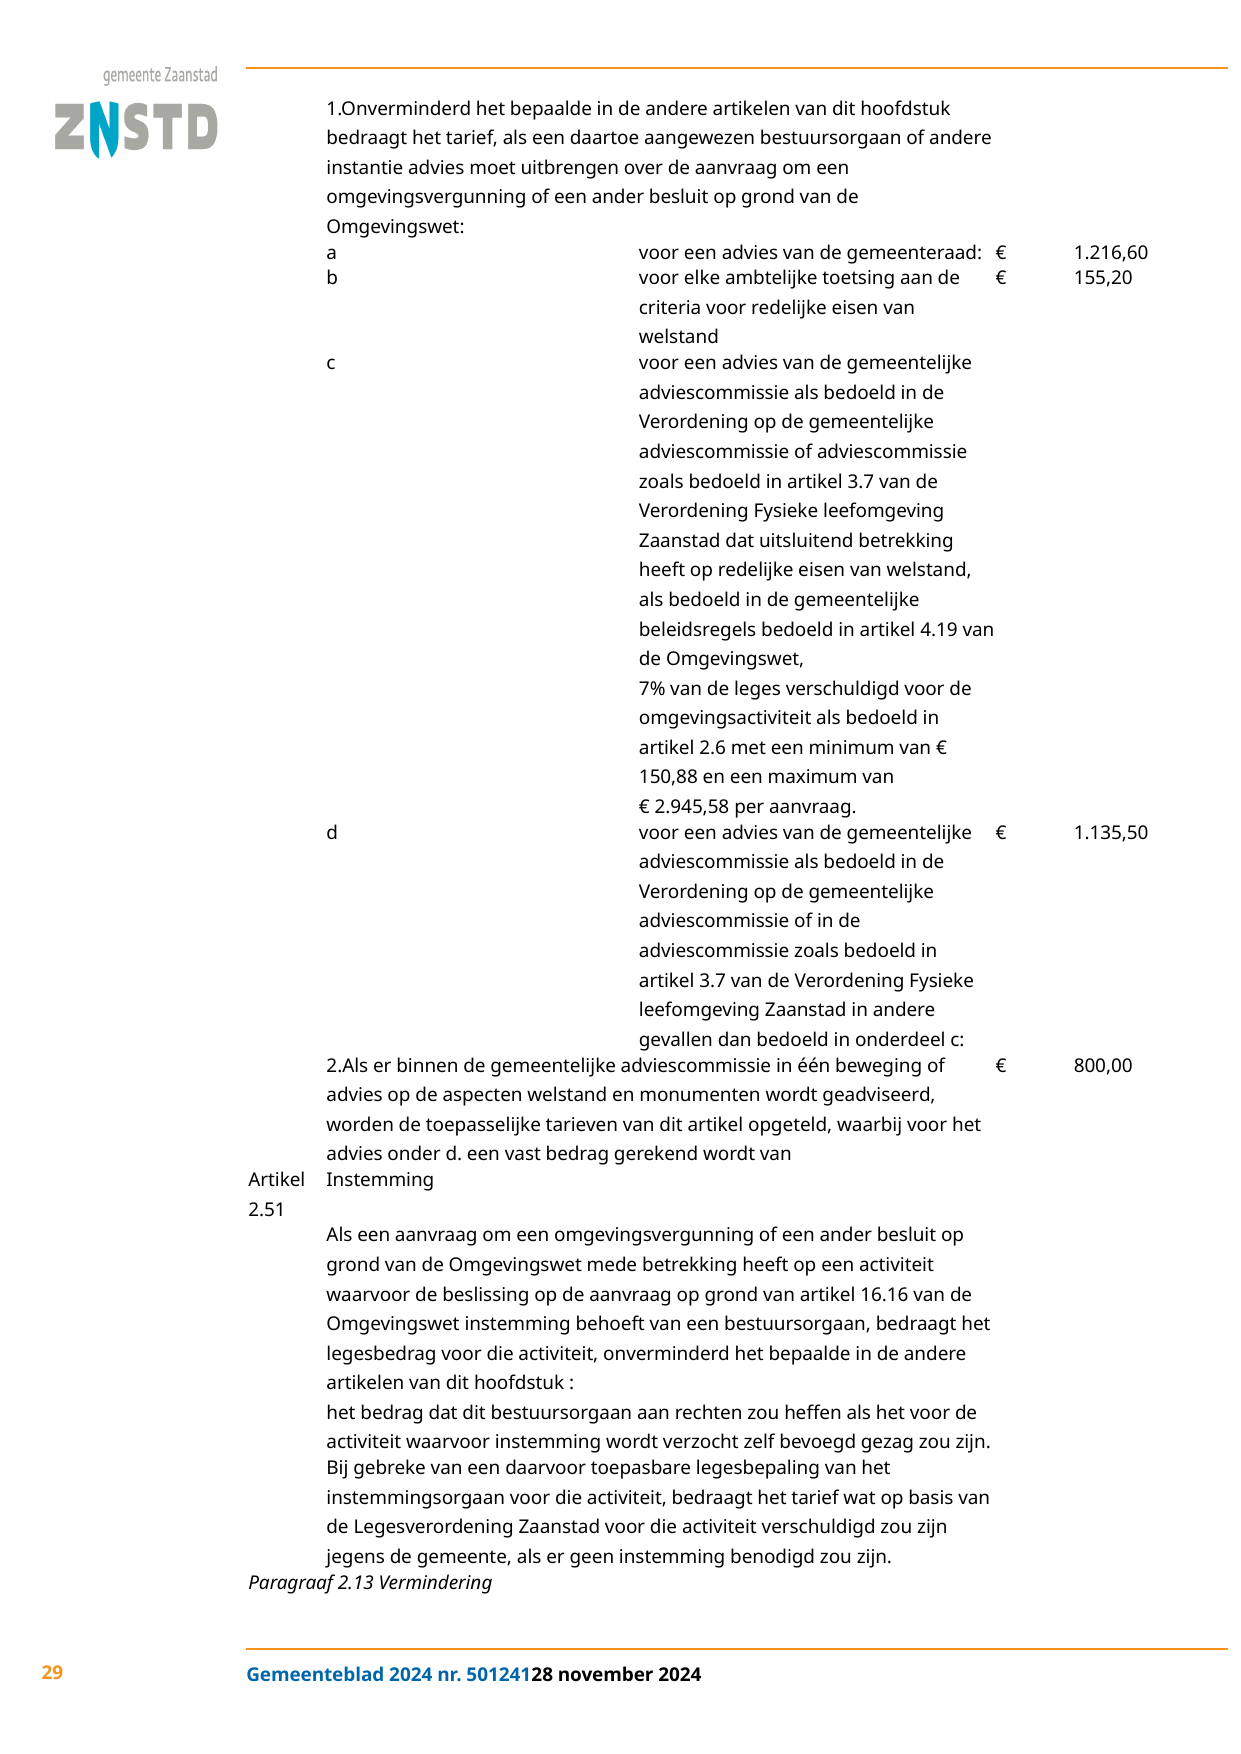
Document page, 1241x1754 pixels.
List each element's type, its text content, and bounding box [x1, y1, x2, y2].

table_cell 2.Als er binnen de gemeentelijke adviescommissie in één beweging of advies op de aspecten welstand en monumenten wordt geadviseerd, worden de toepasselijke tarieven van dit artikel opgeteld, waarbij voor het advies onder d. een vast bedrag gerekend wordt van [326, 1052, 995, 1166]
table_cell Bij gebreke van een daarvoor toepasbare legesbepaling van het instemmingsorgaan voor die activiteit, bedraagt het tarief wat op basis van de Legesverordening Zaanstad voor die activiteit verschuldigd zou zijn jegens de gemeente, als er geen instemming benodigd zou zijn. [326, 1454, 995, 1569]
table_cell [1074, 1569, 1152, 1594]
table_cell Artikel 2.51 [248, 1166, 326, 1222]
table_cell Paragraaf 2.13 Vermindering [248, 1569, 995, 1594]
table_cell d [326, 819, 639, 1052]
table_cell € [995, 239, 1073, 264]
table_cell b [326, 265, 639, 349]
table_cell € [995, 1052, 1073, 1166]
table_cell 155,20 [1074, 265, 1152, 349]
table_cell 1.216,60 [1074, 239, 1152, 264]
table_cell [995, 1454, 1073, 1569]
table_cell [248, 95, 326, 239]
table_cell [248, 1222, 326, 1454]
picture [41, 47, 231, 172]
table_cell [995, 1166, 1073, 1222]
table_cell Als een aanvraag om een omgevingsvergunning of een ander besluit op grond van de Omgevingswet mede betrekking heeft op een activiteit waarvoor de beslissing op de aanvraag op grond van artikel 16.16 van de Omgevingswet instemming behoeft van een bestuursorgaan, bedraagt het legesbedrag voor die activiteit, onverminderd het bepaalde in de andere artikelen van dit hoofdstuk : het bedrag dat dit bestuursorgaan aan rechten zou heffen als het voor de activiteit waarvoor instemming wordt verzocht zelf bevoegd gezag zou zijn. [326, 1222, 995, 1454]
table_cell [995, 1569, 1073, 1594]
table_cell [248, 819, 326, 1052]
table_cell [248, 265, 326, 349]
table_cell Instemming [326, 1166, 995, 1222]
table_cell [1074, 350, 1152, 819]
table_cell 1.Onverminderd het bepaalde in de andere artikelen van dit hoofdstuk bedraagt het tarief, als een daartoe aangewezen bestuursorgaan of andere instantie advies moet uitbrengen over de aanvraag om een omgevingsvergunning of een ander besluit op grond van de Omgevingswet: [326, 95, 995, 239]
table_cell voor elke ambtelijke toetsing aan de criteria voor redelijke eisen van welstand [639, 265, 995, 349]
table_cell voor een advies van de gemeenteraad: [639, 239, 995, 264]
table_cell € [995, 265, 1073, 349]
table_cell [1074, 1166, 1152, 1222]
table_cell [1074, 95, 1152, 239]
table_cell 1.135,50 [1074, 819, 1152, 1052]
table_cell 800,00 [1074, 1052, 1152, 1166]
table_cell [248, 1052, 326, 1166]
table_cell [248, 239, 326, 264]
table_cell [248, 350, 326, 819]
table_cell [248, 1454, 326, 1569]
table_cell c [326, 350, 639, 819]
table_cell [995, 1222, 1073, 1454]
table_cell [1074, 1454, 1152, 1569]
table_cell [995, 350, 1073, 819]
table_cell € [995, 819, 1073, 1052]
table_cell voor een advies van de gemeentelijke adviescommissie als bedoeld in de Verordening op de gemeentelijke adviescommissie of in de adviescommissie zoals bedoeld in artikel 3.7 van de Verordening Fysieke leefomgeving Zaanstad in andere gevallen dan bedoeld in onderdeel c: [639, 819, 995, 1052]
table_cell voor een advies van de gemeentelijke adviescommissie als bedoeld in de Verordening op de gemeentelijke adviescommissie of adviescommissie zoals bedoeld in artikel 3.7 van de Verordening Fysieke leefomgeving Zaanstad dat uitsluitend betrekking heeft op redelijke eisen van welstand, als bedoeld in de gemeentelijke beleidsregels bedoeld in artikel 4.19 van de Omgevingswet, 7% van de leges verschuldigd voor de omgevingsactiviteit als bedoeld in artikel 2.6 met een minimum van € 150,88 en een maximum van € 2.945,58 per aanvraag. [639, 350, 995, 819]
table_cell [995, 95, 1073, 239]
table_cell a [326, 239, 639, 264]
table_cell [1074, 1222, 1152, 1454]
